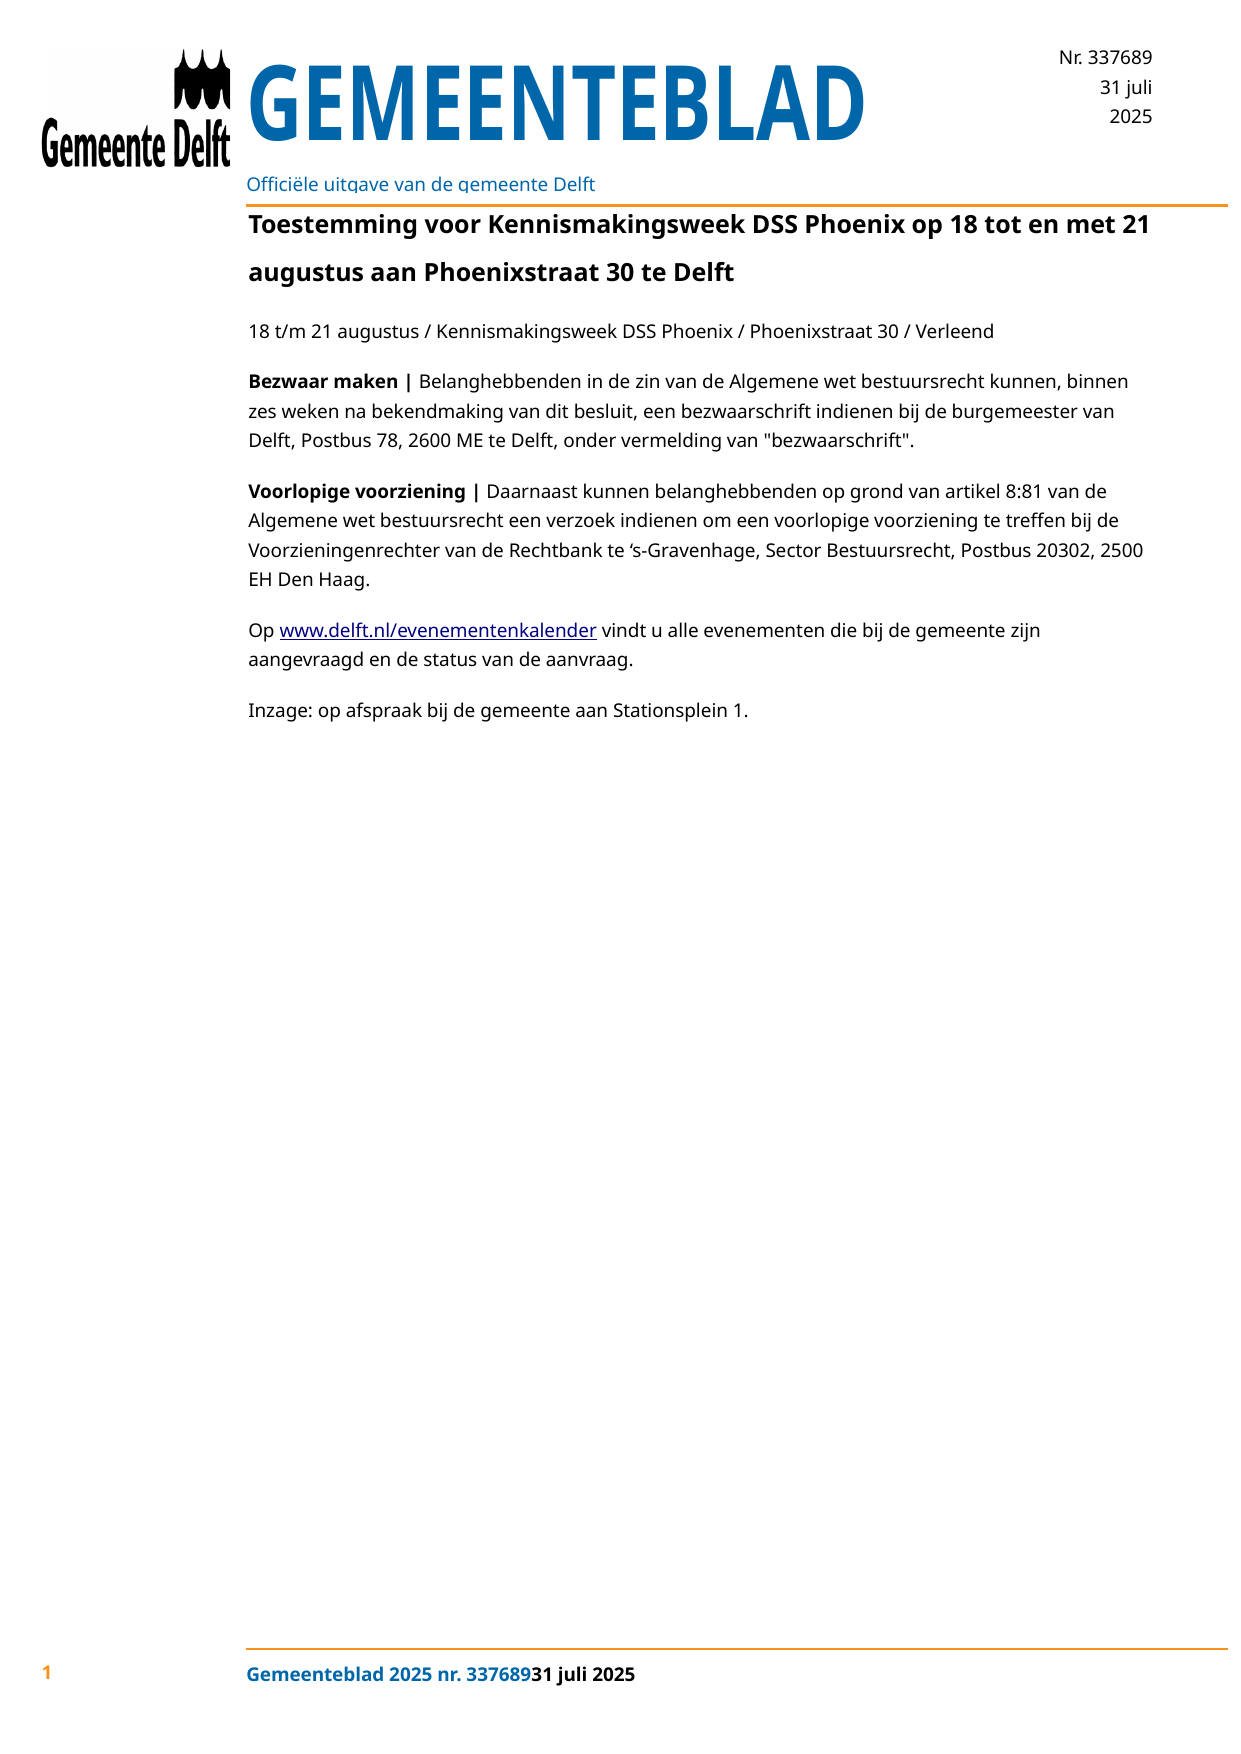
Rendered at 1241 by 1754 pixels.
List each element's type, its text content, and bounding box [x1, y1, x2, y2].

text Bezwaar maken | Belanghebbenden in de zin van de Algemene wet bestuursrecht kunnen, binnen zes weken na bekendmaking van dit besluit, een bezwaarschrift indienen bij de burgemeester van Delft, Postbus 78, 2600 ME te Delft, onder vermelding van "bezwaarschrift". [248, 368, 1152, 453]
text Op www.delft.nl/evenementenkalender vindt u alle evenementen die bij de gemeente zijn aangevraagd en de status van de aanvraag. [248, 617, 1152, 672]
text Toestemming voor Kennismakingsweek DSS Phoenix op 18 tot en met 21 augustus aan Phoenixstraat 30 te Delft [248, 207, 1152, 288]
text Voorlopige voorziening | Daarnaast kunnen belanghebbenden op grond van artikel 8:81 van de Algemene wet bestuursrecht een verzoek indienen om een voorlopige voorziening te treffen bij de Voorzieningenrechter van de Rechtbank te ‘s-Gravenhage, Sector Bestuursrecht, Postbus 20302, 2500 EH Den Haag. [248, 478, 1152, 592]
text Inzage: op afspraak bij de gemeente aan Stationsplein 1. [248, 697, 1152, 723]
picture [41, 47, 231, 172]
text 18 t/m 21 augustus / Kennismakingsweek DSS Phoenix / Phoenixstraat 30 / Verleend [248, 318, 1152, 344]
